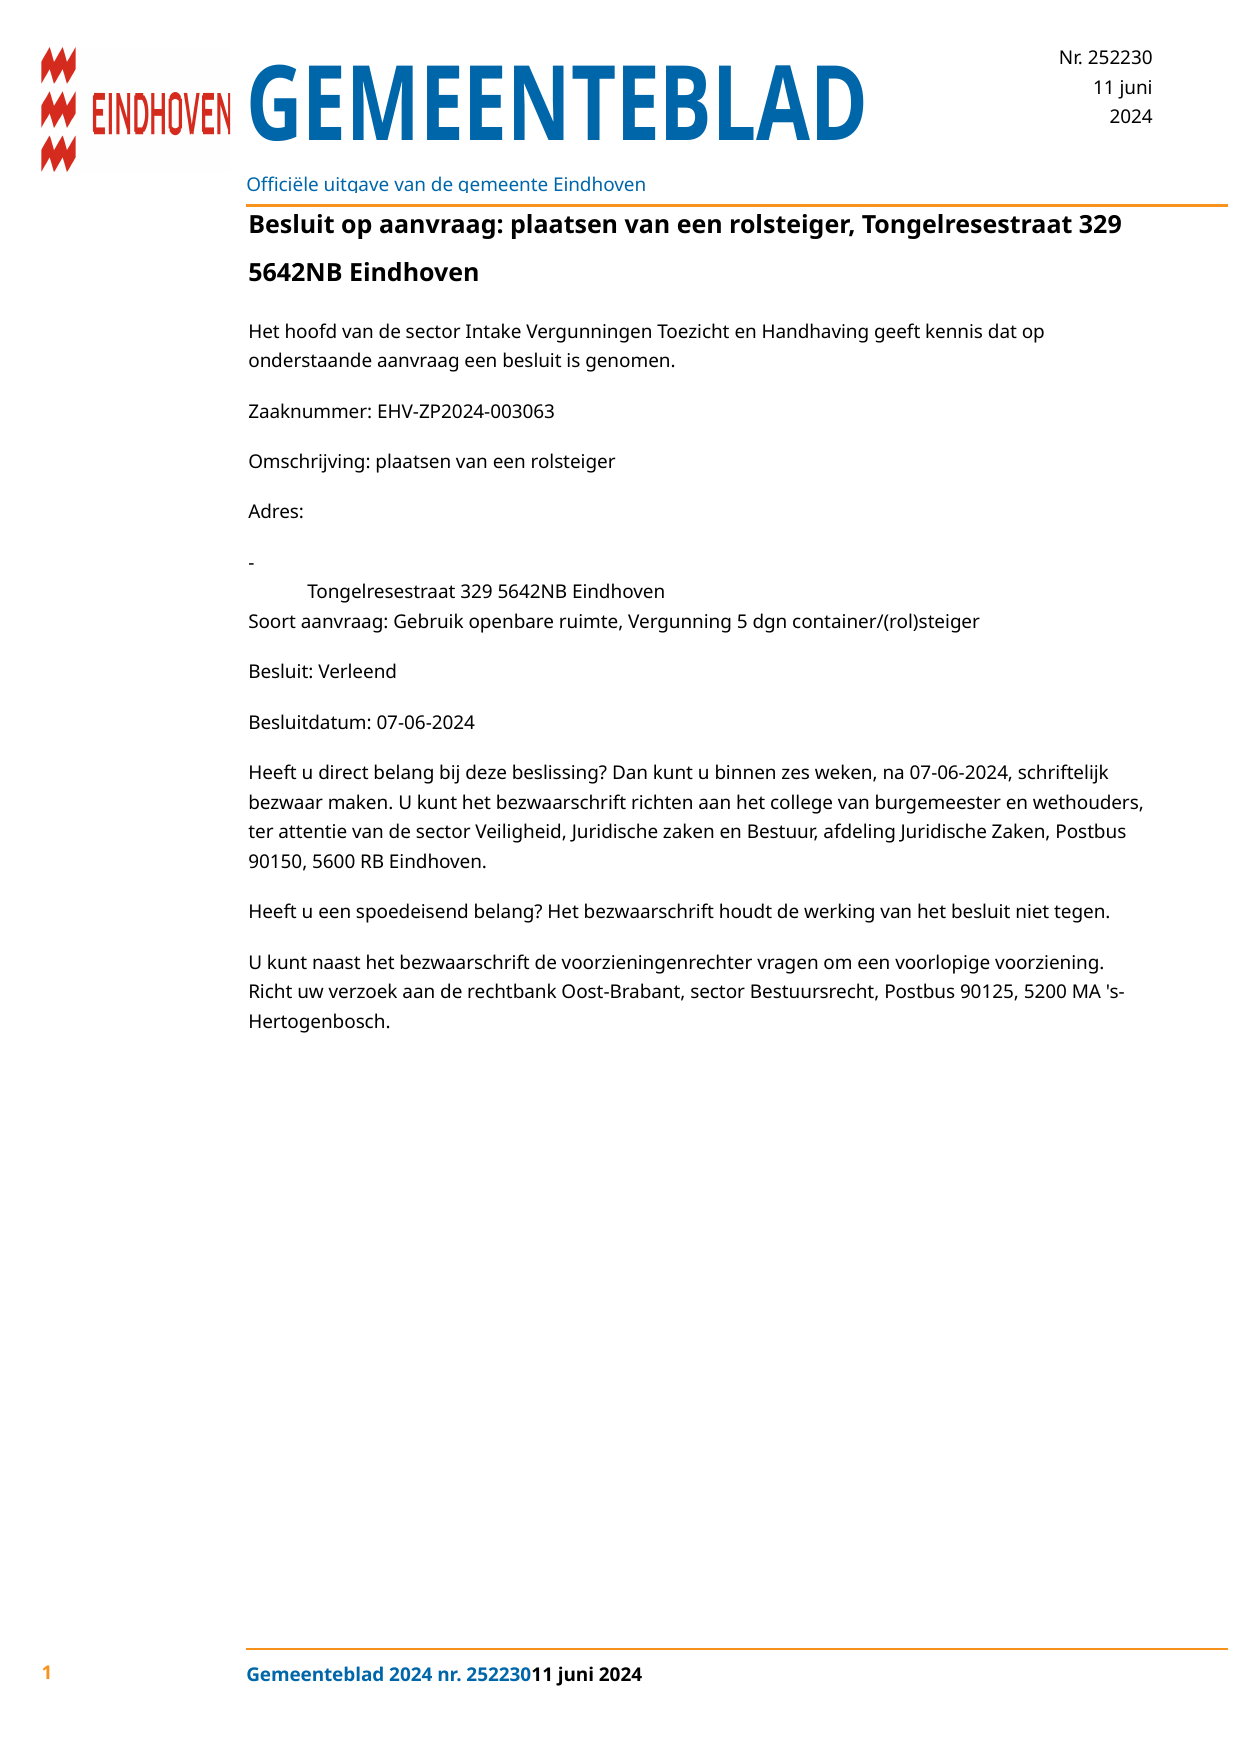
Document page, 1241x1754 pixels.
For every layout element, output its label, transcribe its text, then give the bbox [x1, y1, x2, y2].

text Zaaknummer: EHV-ZP2024-003063 [248, 398, 1152, 424]
picture [41, 47, 231, 172]
text Besluit: Verleend [248, 659, 1152, 684]
text U kunt naast het bezwaarschrift de voorzieningenrechter vragen om een voorlopige voorziening. Richt uw verzoek aan de rechtbank Oost-Brabant, sector Bestuursrecht, Postbus 90125, 5200 MA 's-Hertogenbosch. [248, 949, 1152, 1034]
text Heeft u een spoedeisend belang? Het bezwaarschrift houdt de werking van het besluit niet tegen. [248, 899, 1152, 924]
list Tongelresestraat 329 5642NB Eindhoven [248, 579, 1152, 604]
text Soort aanvraag: Gebruik openbare ruimte, Vergunning 5 dgn container/(rol)steiger [248, 608, 1152, 634]
text Adres: [248, 499, 1152, 524]
text Het hoofd van de sector Intake Vergunningen Toezicht en Handhaving geeft kennis dat op onderstaande aanvraag een besluit is genomen. [248, 318, 1152, 373]
text Besluit op aanvraag: plaatsen van een rolsteiger, Tongelresestraat 329 5642NB Eindhoven [248, 207, 1152, 288]
text Besluitdatum: 07-06-2024 [248, 709, 1152, 735]
text Omschrijving: plaatsen van een rolsteiger [248, 448, 1152, 474]
text Heeft u direct belang bij deze beslissing? Dan kunt u binnen zes weken, na 07-06-2024, schriftelijk bezwaar maken. U kunt het bezwaarschrift richten aan het college van burgemeester en wethouders, ter attentie van de sector Veiligheid, Juridische zaken en Bestuur, afdeling Juridische Zaken, Postbus 90150, 5600 RB Eindhoven. [248, 759, 1152, 874]
